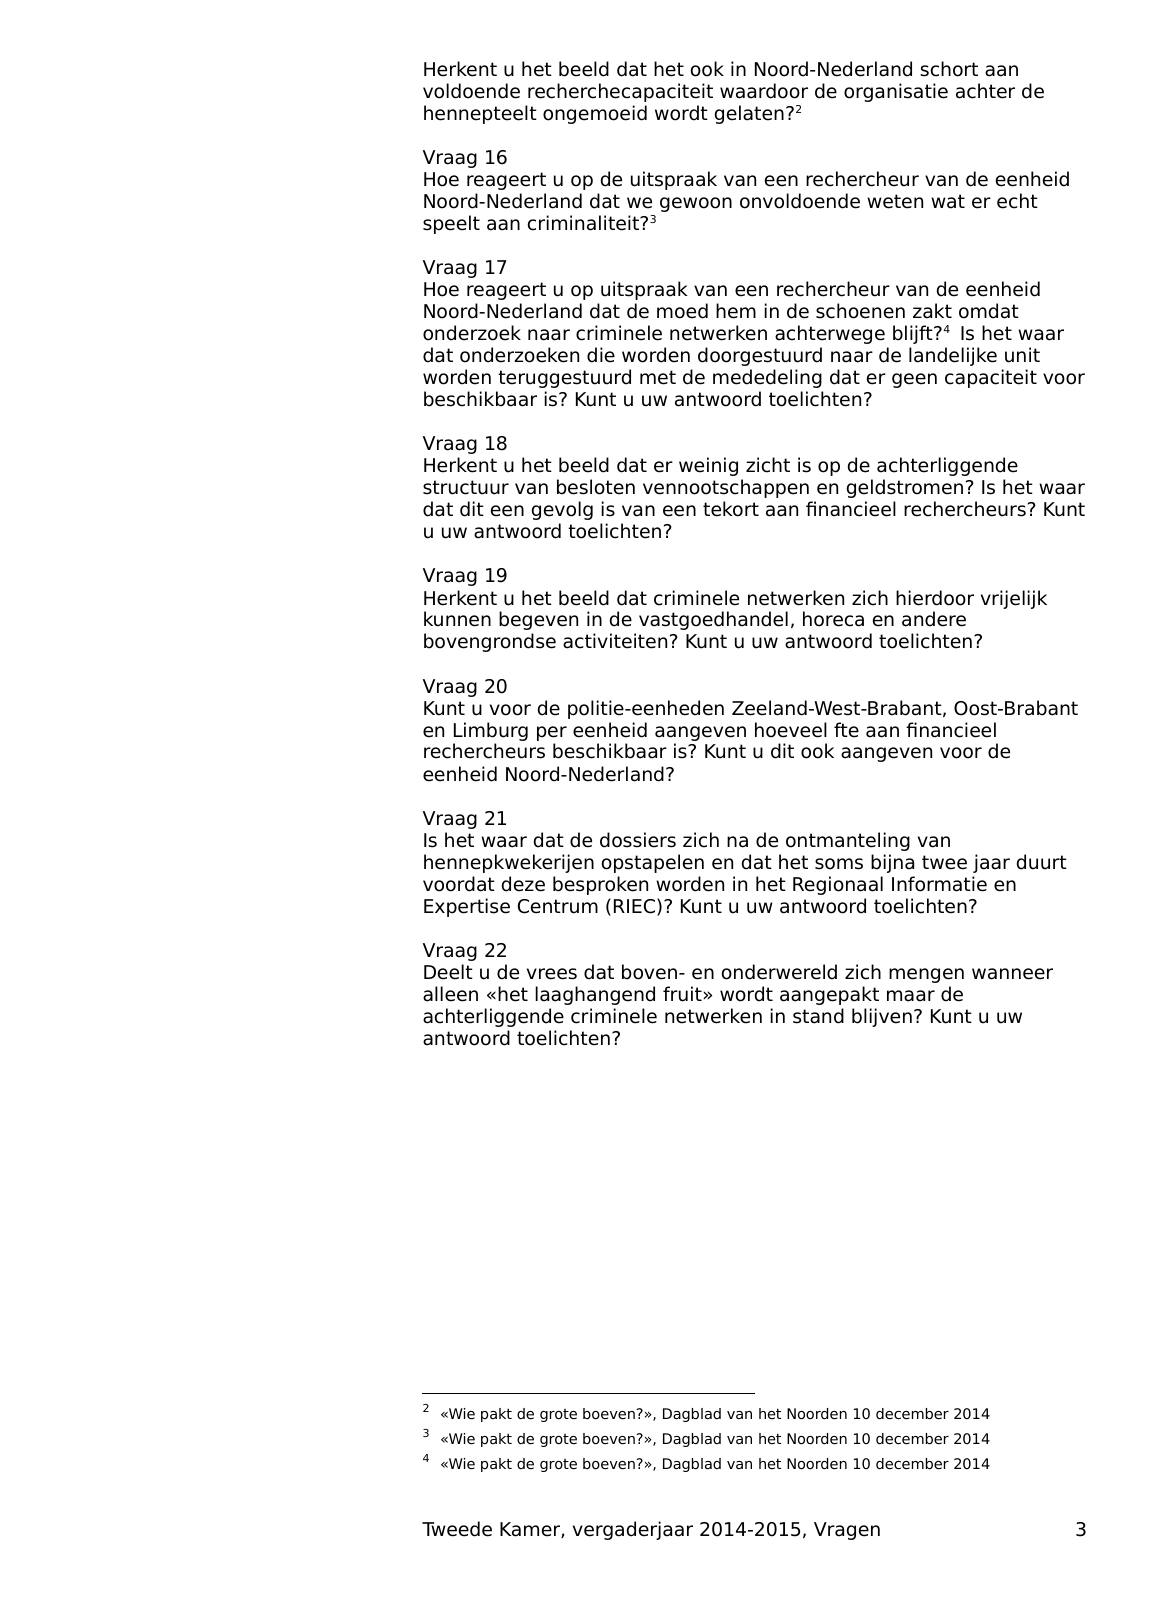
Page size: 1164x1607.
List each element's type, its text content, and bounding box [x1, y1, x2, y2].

text Hoe reageert u op de uitspraak van een rechercheur van de eenheid Noord-Nederland dat we gewoon onvoldoende weten wat er echt speelt aan criminaliteit? [422, 169, 1087, 235]
text Vraag 21 [422, 808, 1087, 829]
text Vraag 16 [422, 147, 1087, 169]
text Herkent u het beeld dat criminele netwerken zich hierdoor vrijelijk kunnen begeven in de vastgoedhandel, horeca en andere bovengrondse activiteiten? Kunt u uw antwoord toelichten? [422, 587, 1087, 653]
text Kunt u voor de politie-eenheden Zeeland-West-Brabant, Oost-Brabant en Limburg per eenheid aangeven hoeveel fte aan financieel rechercheurs beschikbaar is? Kunt u dit ook aangeven voor de eenheid Noord-Nederland? [422, 697, 1087, 785]
text Deelt u de vrees dat boven- en onderwereld zich mengen wanneer alleen «het laaghangend fruit» wordt aangepakt maar de achterliggende criminele netwerken in stand blijven? Kunt u uw antwoord toelichten? [422, 962, 1087, 1049]
text Hoe reageert u op uitspraak van een rechercheur van de eenheid Noord-Nederland dat de moed hem in de schoenen zakt omdat onderzoek naar criminele netwerken achterwege blijft? Is het waar dat onderzoeken die worden doorgestuurd naar de landelijke unit worden teruggestuurd met de mededeling dat er geen capaciteit voor beschikbaar is? Kunt u uw antwoord toelichten? [422, 279, 1087, 411]
text Vraag 18 [422, 433, 1087, 455]
text «Wie pakt de grote boeven?», Dagblad van het Noorden 10 december 2014 [422, 1452, 1087, 1474]
text Vraag 17 [422, 257, 1087, 279]
text Herkent u het beeld dat er weinig zicht is op de achterliggende structuur van besloten vennootschappen en geldstromen? Is het waar dat dit een gevolg is van een tekort aan financieel rechercheurs? Kunt u uw antwoord toelichten? [422, 455, 1087, 543]
text «Wie pakt de grote boeven?», Dagblad van het Noorden 10 december 2014 [422, 1402, 1087, 1424]
text Vraag 20 [422, 676, 1087, 697]
text Vraag 22 [422, 940, 1087, 962]
text Herkent u het beeld dat het ook in Noord-Nederland schort aan voldoende recherchecapaciteit waardoor de organisatie achter de hennepteelt ongemoeid wordt gelaten? [422, 59, 1087, 125]
text «Wie pakt de grote boeven?», Dagblad van het Noorden 10 december 2014 [422, 1427, 1087, 1449]
text Vraag 19 [422, 565, 1087, 587]
text Is het waar dat de dossiers zich na de ontmanteling van hennepkwekerijen opstapelen en dat het soms bijna twee jaar duurt voordat deze besproken worden in het Regionaal Informatie en Expertise Centrum (RIEC)? Kunt u uw antwoord toelichten? [422, 829, 1087, 917]
